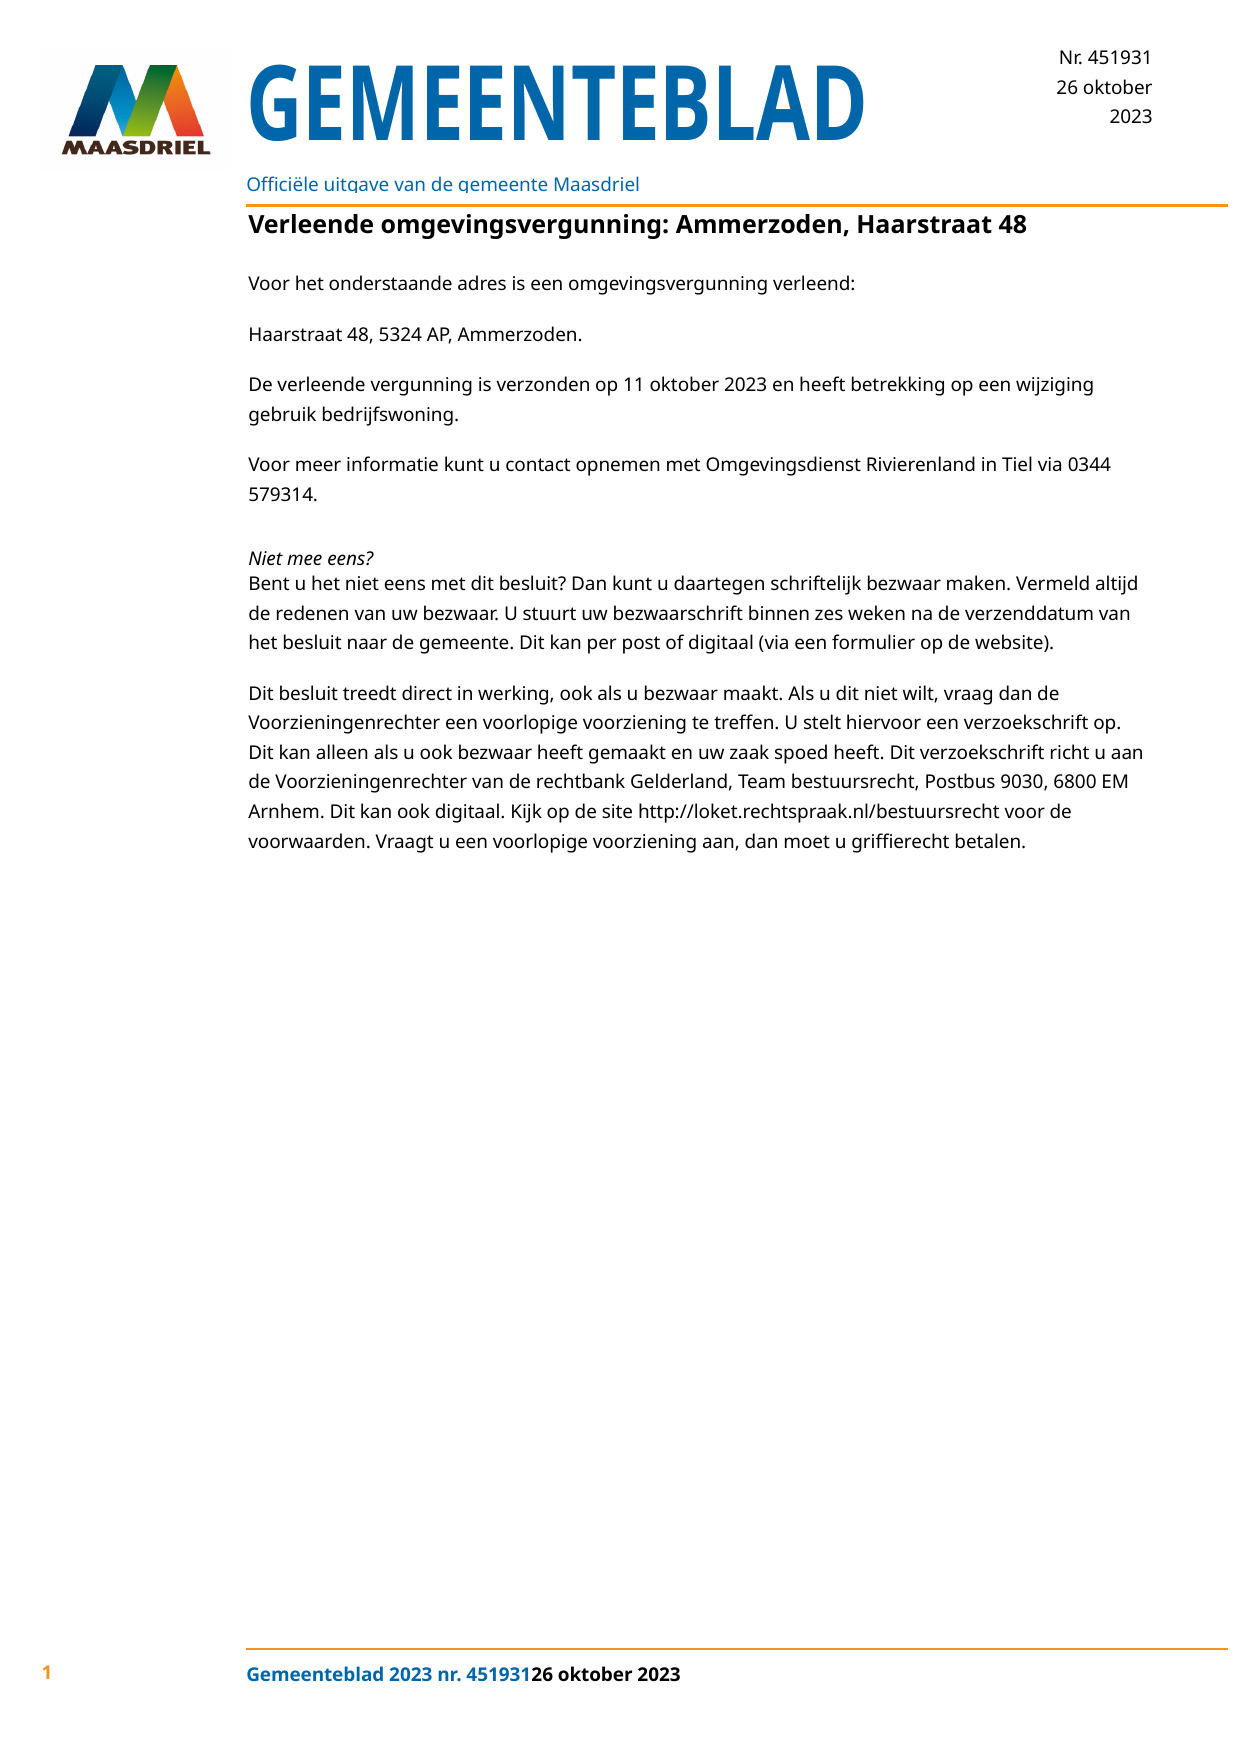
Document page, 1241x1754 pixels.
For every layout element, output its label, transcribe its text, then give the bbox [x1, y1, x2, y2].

picture [41, 47, 231, 172]
text Verleende omgevingsvergunning: Ammerzoden, Haarstraat 48 [248, 207, 1152, 241]
text De verleende vergunning is verzonden op 11 oktober 2023 en heeft betrekking op een wijziging gebruik bedrijfswoning. [248, 371, 1152, 426]
text Dit besluit treedt direct in werking, ook als u bezwaar maakt. Als u dit niet wilt, vraag dan de Voorzieningenrechter een voorlopige voorziening te treffen. U stelt hiervoor een verzoekschrift op. Dit kan alleen als u ook bezwaar heeft gemaakt en uw zaak spoed heeft. Dit verzoekschrift richt u aan de Voorzieningenrechter van de rechtbank Gelderland, Team bestuursrecht, Postbus 9030, 6800 EM Arnhem. Dit kan ook digitaal. Kijk op de site http://loket.rechtspraak.nl/bestuursrecht voor de voorwaarden. Vraagt u een voorlopige voorziening aan, dan moet u griffierecht betalen. [248, 680, 1152, 854]
text Niet mee eens? [248, 545, 1152, 570]
text Voor meer informatie kunt u contact opnemen met Omgevingsdienst Rivierenland in Tiel via 0344 579314. [248, 451, 1152, 506]
text Haarstraat 48, 5324 AP, Ammerzoden. [248, 321, 1152, 346]
text Voor het onderstaande adres is een omgevingsvergunning verleend: [248, 270, 1152, 296]
text Bent u het niet eens met dit besluit? Dan kunt u daartegen schriftelijk bezwaar maken. Vermeld altijd de redenen van uw bezwaar. U stuurt uw bezwaarschrift binnen zes weken na de verzenddatum van het besluit naar de gemeente. Dit kan per post of digitaal (via een formulier op de website). [248, 570, 1152, 655]
